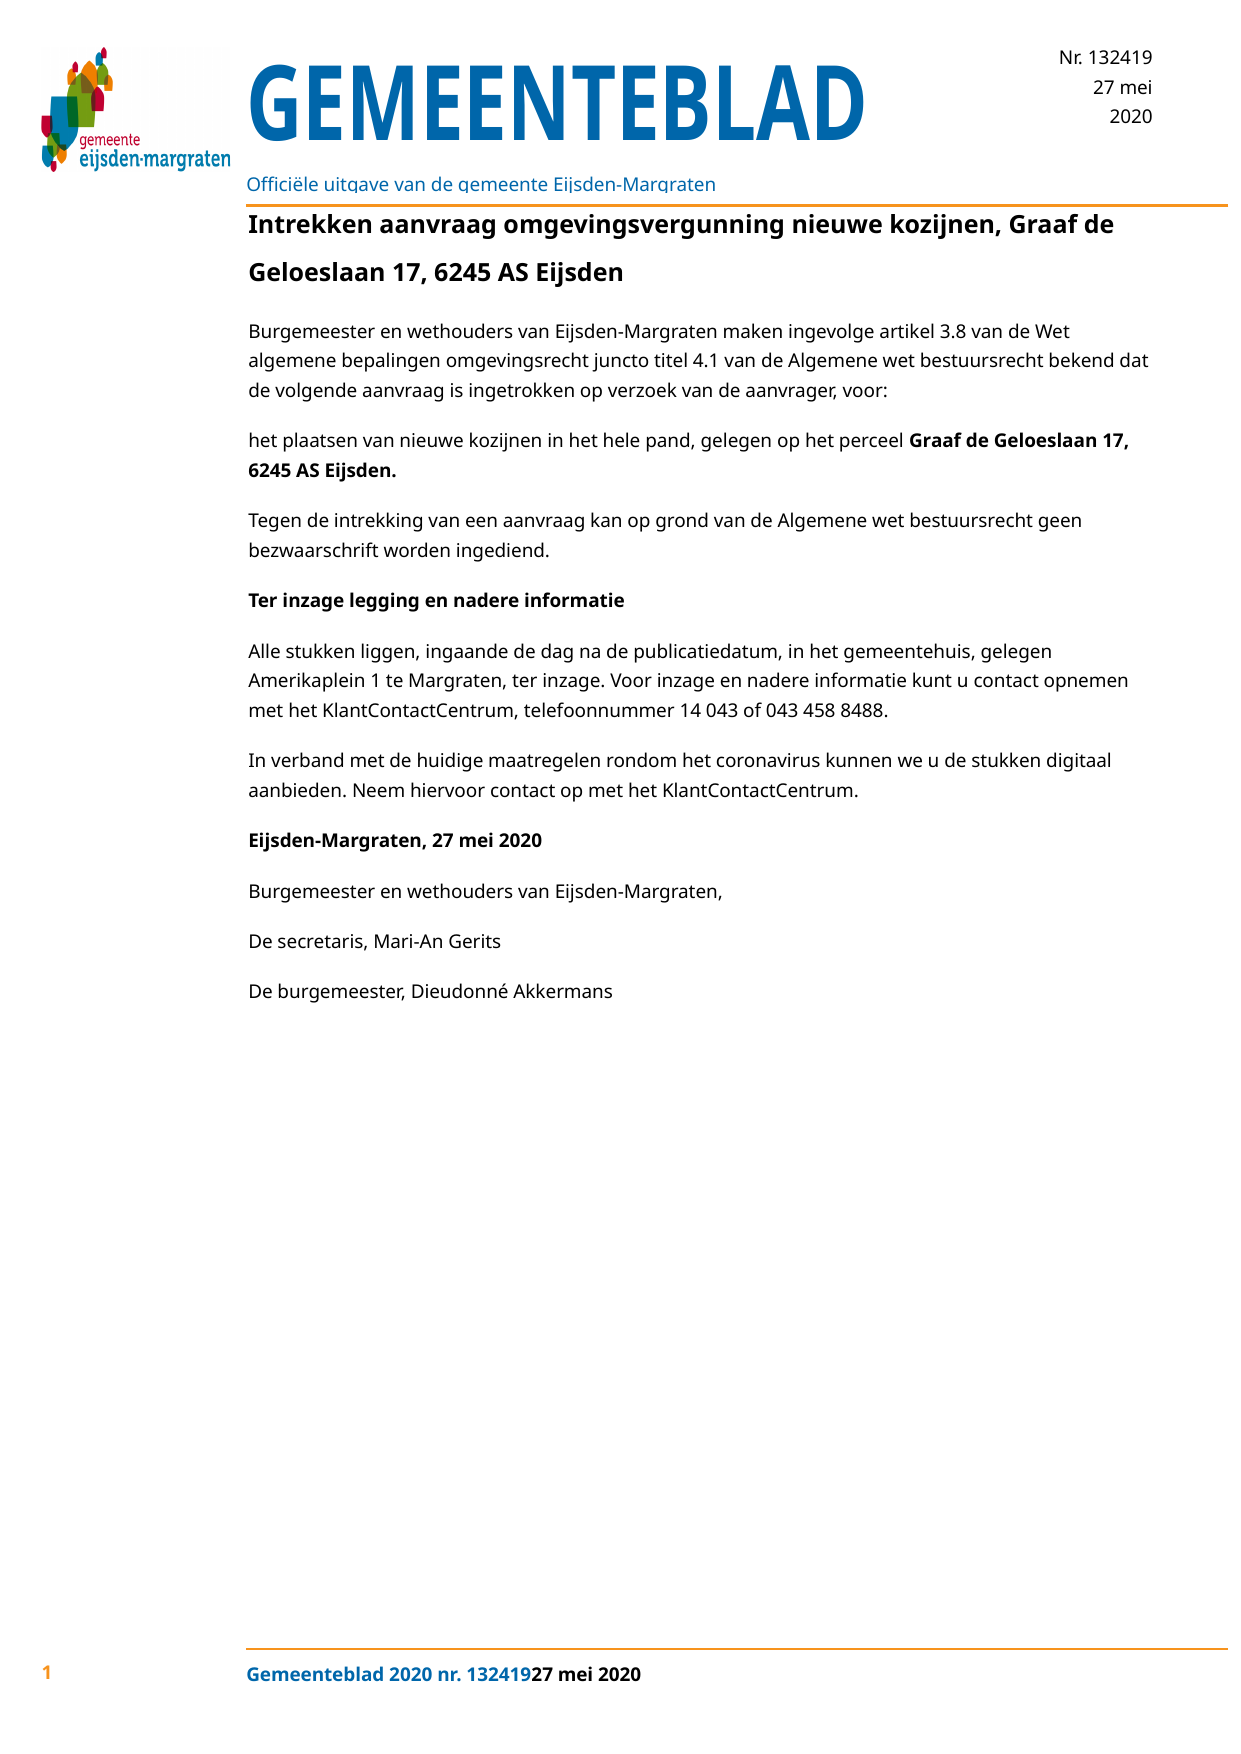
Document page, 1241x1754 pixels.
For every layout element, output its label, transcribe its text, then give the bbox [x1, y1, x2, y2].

text In verband met de huidige maatregelen rondom het coronavirus kunnen we u de stukken digitaal aanbieden. Neem hiervoor contact op met het KlantContactCentrum. [248, 747, 1152, 803]
text Intrekken aanvraag omgevingsvergunning nieuwe kozijnen, Graaf de Geloeslaan 17, 6245 AS Eijsden [248, 207, 1152, 288]
text Eijsden-Margraten, 27 mei 2020 [248, 827, 1152, 853]
text De secretaris, Mari-An Gerits [248, 928, 1152, 954]
text Tegen de intrekking van een aanvraag kan op grond van de Algemene wet bestuursrecht geen bezwaarschrift worden ingediend. [248, 507, 1152, 563]
text Burgemeester en wethouders van Eijsden-Margraten, [248, 878, 1152, 904]
text het plaatsen van nieuwe kozijnen in het hele pand, gelegen op het perceel Graaf de Geloeslaan 17, 6245 AS Eijsden. [248, 427, 1152, 483]
text Alle stukken liggen, ingaande de dag na de publicatiedatum, in het gemeentehuis, gelegen Amerikaplein 1 te Margraten, ter inzage. Voor inzage en nadere informatie kunt u contact opnemen met het KlantContactCentrum, telefoonnummer 14 043 of 043 458 8488. [248, 638, 1152, 723]
text Burgemeester en wethouders van Eijsden-Margraten maken ingevolge artikel 3.8 van de Wet algemene bepalingen omgevingsrecht juncto titel 4.1 van de Algemene wet bestuursrecht bekend dat de volgende aanvraag is ingetrokken op verzoek van de aanvrager, voor: [248, 318, 1152, 403]
text Ter inzage legging en nadere informatie [248, 587, 1152, 613]
picture [41, 47, 231, 172]
text De burgemeester, Dieudonné Akkermans [248, 979, 1152, 1004]
